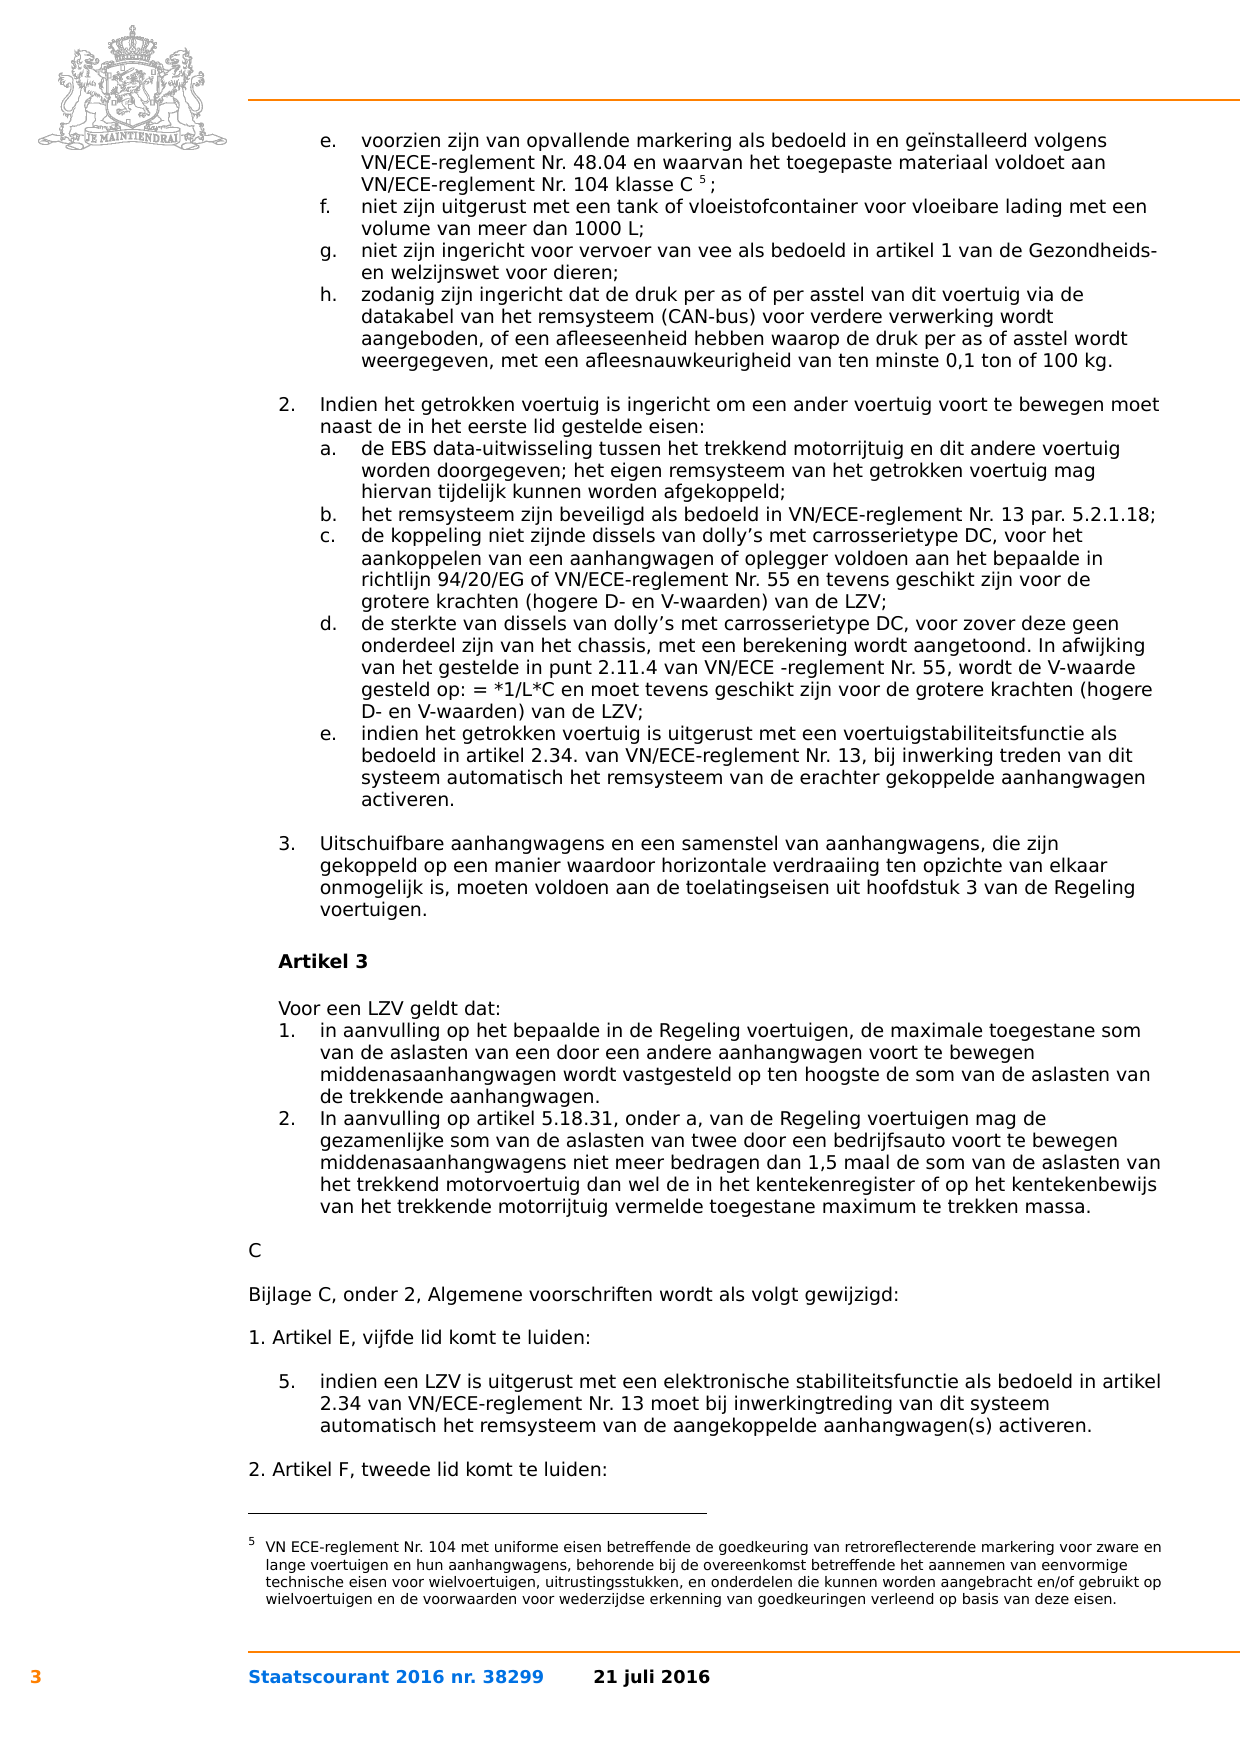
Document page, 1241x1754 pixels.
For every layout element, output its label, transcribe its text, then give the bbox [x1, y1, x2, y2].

text 2. Indien het getrokken voertuig is ingericht om een ander voertuig voort te bewegen moet naast de in het eerste lid gestelde eisen: [278, 393, 1163, 437]
text 2. Artikel F, tweede lid komt te luiden: [248, 1459, 1163, 1481]
text 3. Uitschuifbare aanhangwagens en een samenstel van aanhangwagens, die zijn gekoppeld op een manier waardoor horizontale verdraaiing ten opzichte van elkaar onmogelijk is, moeten voldoen aan de toelatingseisen uit hoofdstuk 3 van de Regeling voertuigen. [278, 833, 1163, 921]
text g. niet zijn ingericht voor vervoer van vee als bedoeld in artikel 1 van de Gezondheids- en welzijnswet voor dieren; [319, 240, 1163, 284]
picture [38, 25, 227, 150]
text a. de EBS data-uitwisseling tussen het trekkend motorrijtuig en dit andere voertuig worden doorgegeven; het eigen remsysteem van het getrokken voertuig mag hiervan tijdelijk kunnen worden afgekoppeld; [319, 437, 1163, 503]
text Voor een LZV geldt dat: [278, 998, 1163, 1020]
text e. indien het getrokken voertuig is uitgerust met een voertuigstabiliteitsfunctie als bedoeld in artikel 2.34. van VN/ECE-reglement Nr. 13, bij inwerking treden van dit systeem automatisch het remsysteem van de erachter gekoppelde aanhangwagen activeren. [319, 723, 1163, 811]
subtitle Artikel 3 [278, 951, 1163, 973]
text Bijlage C, onder 2, Algemene voorschriften wordt als volgt gewijzigd: [248, 1283, 1163, 1305]
text 1. in aanvulling op het bepaalde in de Regeling voertuigen, de maximale toegestane som van de aslasten van een door een andere aanhangwagen voort te bewegen middenasaanhangwagen wordt vastgesteld op ten hoogste de som van de aslasten van de trekkende aanhangwagen. [278, 1020, 1163, 1108]
text VN ECE-reglement Nr. 104 met uniforme eisen betreffende de goedkeuring van retroreflecterende markering voor zware en lange voertuigen en hun aanhangwagens, behorende bij de overeenkomst betreffende het aannemen van eenvormige technische eisen voor wielvoertuigen, uitrustingsstukken, en onderdelen die kunnen worden aangebracht en/of gebruikt op wielvoertuigen en de voorwaarden voor wederzijdse erkenning van goedkeuringen verleend op basis van deze eisen. [248, 1535, 1163, 1608]
text e. voorzien zijn van opvallende markering als bedoeld in en geïnstalleerd volgens VN/ECE-reglement Nr. 48.04 en waarvan het toegepaste materiaal voldoet aan VN/ECE-reglement Nr. 104 klasse C ; [319, 130, 1163, 196]
text d. de sterkte van dissels van dolly’s met carrosserietype DC, voor zover deze geen onderdeel zijn van het chassis, met een berekening wordt aangetoond. In afwijking van het gestelde in punt 2.11.4 van VN/ECE -reglement Nr. 55, wordt de V-waarde gesteld op: = *1/L*C en moet tevens geschikt zijn voor de grotere krachten (hogere D- en V-waarden) van de LZV; [319, 613, 1163, 723]
text c. de koppeling niet zijnde dissels van dolly’s met carrosserietype DC, voor het aankoppelen van een aanhangwagen of oplegger voldoen aan het bepaalde in richtlijn 94/20/EG of VN/ECE-reglement Nr. 55 en tevens geschikt zijn voor de grotere krachten (hogere D- en V-waarden) van de LZV; [319, 525, 1163, 613]
text 1. Artikel E, vijfde lid komt te luiden: [248, 1327, 1163, 1349]
text 2. In aanvulling op artikel 5.18.31, onder a, van de Regeling voertuigen mag de gezamenlijke som van de aslasten van twee door een bedrijfsauto voort te bewegen middenasaanhangwagens niet meer bedragen dan 1,5 maal de som van de aslasten van het trekkend motorvoertuig dan wel de in het kentekenregister of op het kentekenbewijs van het trekkende motorrijtuig vermelde toegestane maximum te trekken massa. [278, 1108, 1163, 1218]
text h. zodanig zijn ingericht dat de druk per as of per asstel van dit voertuig via de datakabel van het remsysteem (CAN-bus) voor verdere verwerking wordt aangeboden, of een afleeseenheid hebben waarop de druk per as of asstel wordt weergegeven, met een afleesnauwkeurigheid van ten minste 0,1 ton of 100 kg. [319, 284, 1163, 372]
text f. niet zijn uitgerust met een tank of vloeistofcontainer voor vloeibare lading met een volume van meer dan 1000 L; [319, 196, 1163, 240]
text C [248, 1239, 1163, 1262]
text b. het remsysteem zijn beveiligd als bedoeld in VN/ECE-reglement Nr. 13 par. 5.2.1.18; [319, 503, 1163, 525]
text 5. indien een LZV is uitgerust met een elektronische stabiliteitsfunctie als bedoeld in artikel 2.34 van VN/ECE-reglement Nr. 13 moet bij inwerkingtreding van dit systeem automatisch het remsysteem van de aangekoppelde aanhangwagen(s) activeren. [278, 1371, 1163, 1437]
